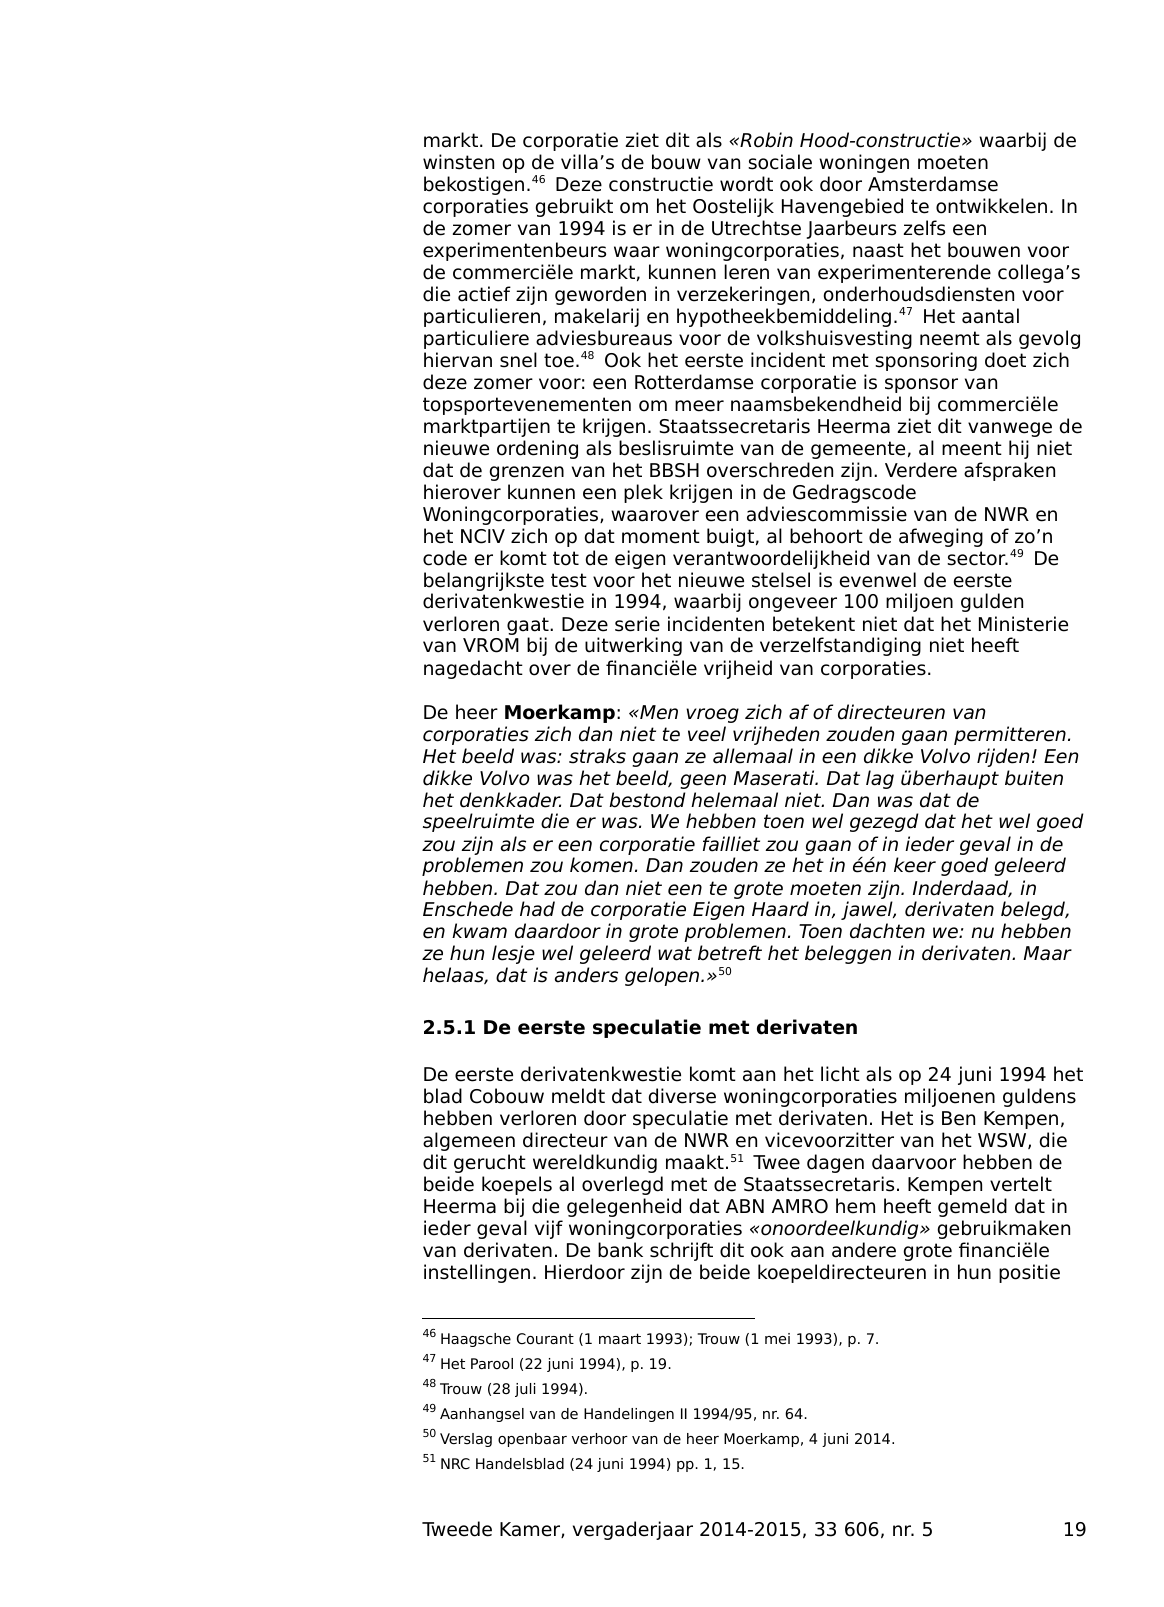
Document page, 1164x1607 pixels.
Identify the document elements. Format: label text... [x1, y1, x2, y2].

text Het Parool (22 juni 1994), p. 19. [422, 1352, 1087, 1374]
text NRC Handelsblad (24 juni 1994) pp. 1, 15. [422, 1452, 1087, 1474]
text Haagsche Courant (1 maart 1993); Trouw (1 mei 1993), p. 7. [422, 1327, 1087, 1349]
subtitle 2.5.1 De eerste speculatie met derivaten [422, 1017, 1087, 1039]
text markt. De corporatie ziet dit als «Robin Hood-constructie» waarbij de winsten op de villa’s de bouw van sociale woningen moeten bekostigen. Deze constructie wordt ook door Amsterdamse corporaties gebruikt om het Oostelijk Havengebied te ontwikkelen. In de zomer van 1994 is er in de Utrechtse Jaarbeurs zelfs een experimentenbeurs waar woningcorporaties, naast het bouwen voor de commerciële markt, kunnen leren van experimenterende collega’s die actief zijn geworden in verzekeringen, onderhoudsdiensten voor particulieren, makelarij en hypotheekbemiddeling. Het aantal particuliere adviesbureaus voor de volkshuisvesting neemt als gevolg hiervan snel toe. Ook het eerste incident met sponsoring doet zich deze zomer voor: een Rotterdamse corporatie is sponsor van topsportevenementen om meer naamsbekendheid bij commerciële marktpartijen te krijgen. Staatssecretaris Heerma ziet dit vanwege de nieuwe ordening als beslisruimte van de gemeente, al meent hij niet dat de grenzen van het BBSH overschreden zijn. Verdere afspraken hierover kunnen een plek krijgen in de Gedragscode Woningcorporaties, waarover een adviescommissie van de NWR en het NCIV zich op dat moment buigt, al behoort de afweging of zo’n code er komt tot de eigen verantwoordelijkheid van de sector. De belangrijkste test voor het nieuwe stelsel is evenwel de eerste derivatenkwestie in 1994, waarbij ongeveer 100 miljoen gulden verloren gaat. Deze serie incidenten betekent niet dat het Ministerie van VROM bij de uitwerking van de verzelfstandiging niet heeft nagedacht over de financiële vrijheid van corporaties. [422, 130, 1087, 679]
text De eerste derivatenkwestie komt aan het licht als op 24 juni 1994 het blad Cobouw meldt dat diverse woningcorporaties miljoenen guldens hebben verloren door speculatie met derivaten. Het is Ben Kempen, algemeen directeur van de NWR en vicevoorzitter van het WSW, die dit gerucht wereldkundig maakt. Twee dagen daarvoor hebben de beide koepels al overlegd met de Staatssecretaris. Kempen vertelt Heerma bij die gelegenheid dat ABN AMRO hem heeft gemeld dat in ieder geval vijf woningcorporaties «onoordeelkundig» gebruikmaken van derivaten. De bank schrijft dit ook aan andere grote financiële instellingen. Hierdoor zijn de beide koepeldirecteuren in hun positie [422, 1064, 1087, 1284]
text Verslag openbaar verhoor van de heer Moerkamp, 4 juni 2014. [422, 1427, 1087, 1449]
text Trouw (28 juli 1994). [422, 1377, 1087, 1399]
text Aanhangsel van de Handelingen II 1994/95, nr. 64. [422, 1402, 1087, 1424]
text De heer Moerkamp: «Men vroeg zich af of directeuren van corporaties zich dan niet te veel vrijheden zouden gaan permitteren. Het beeld was: straks gaan ze allemaal in een dikke Volvo rijden! Een dikke Volvo was het beeld, geen Maserati. Dat lag überhaupt buiten het denkkader. Dat bestond helemaal niet. Dan was dat de speelruimte die er was. We hebben toen wel gezegd dat het wel goed zou zijn als er een corporatie failliet zou gaan of in ieder geval in de problemen zou komen. Dan zouden ze het in één keer goed geleerd hebben. Dat zou dan niet een te grote moeten zijn. Inderdaad, in Enschede had de corporatie Eigen Haard in, jawel, derivaten belegd, en kwam daardoor in grote problemen. Toen dachten we: nu hebben ze hun lesje wel geleerd wat betreft het beleggen in derivaten. Maar helaas, dat is anders gelopen.» [422, 702, 1087, 987]
